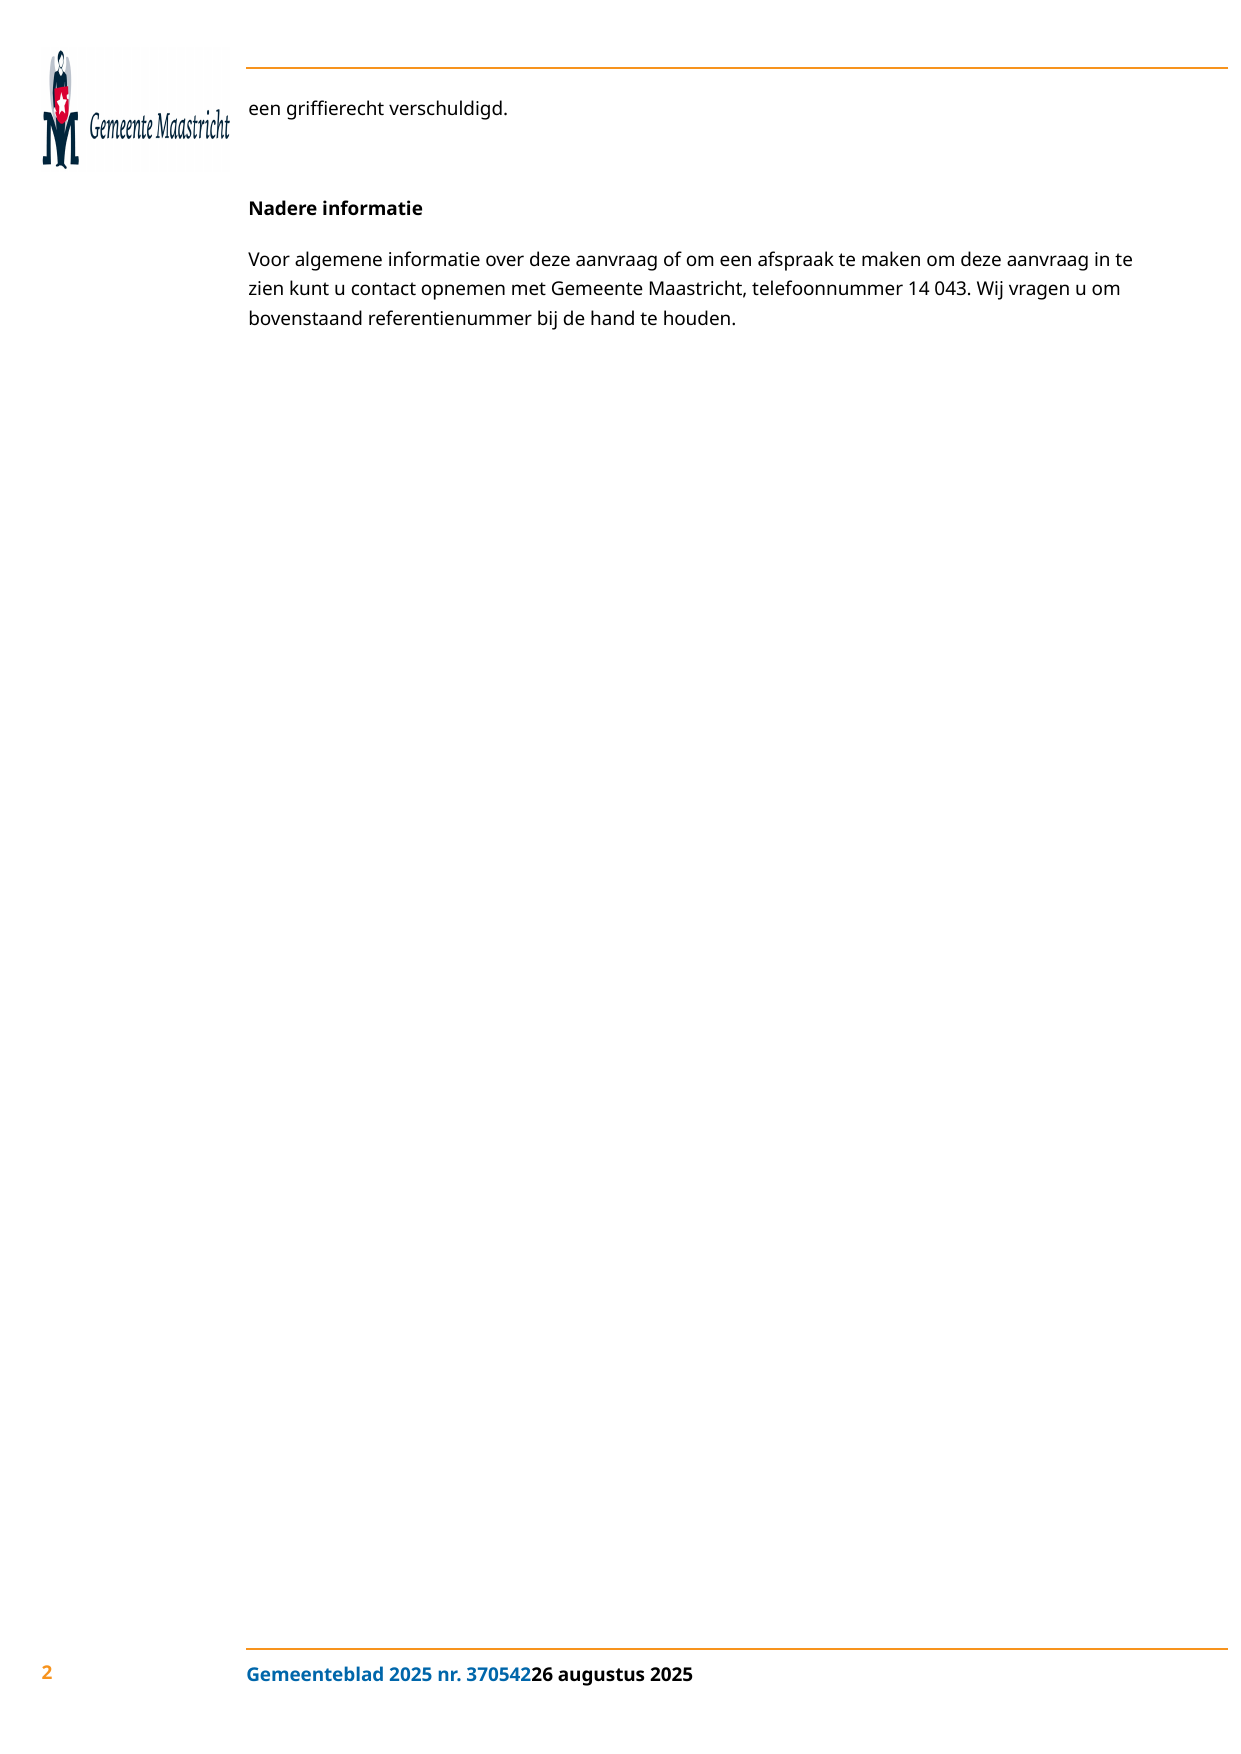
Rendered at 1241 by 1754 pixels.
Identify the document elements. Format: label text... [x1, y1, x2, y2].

text Nadere informatie [248, 196, 1152, 221]
text Voor algemene informatie over deze aanvraag of om een afspraak te maken om deze aanvraag in te zien kunt u contact opnemen met Gemeente Maastricht, telefoonnummer 14 043. Wij vragen u om bovenstaand referentienummer bij de hand te houden. [248, 246, 1152, 331]
text een griffierecht verschuldigd. [248, 95, 1152, 121]
picture [41, 47, 231, 172]
